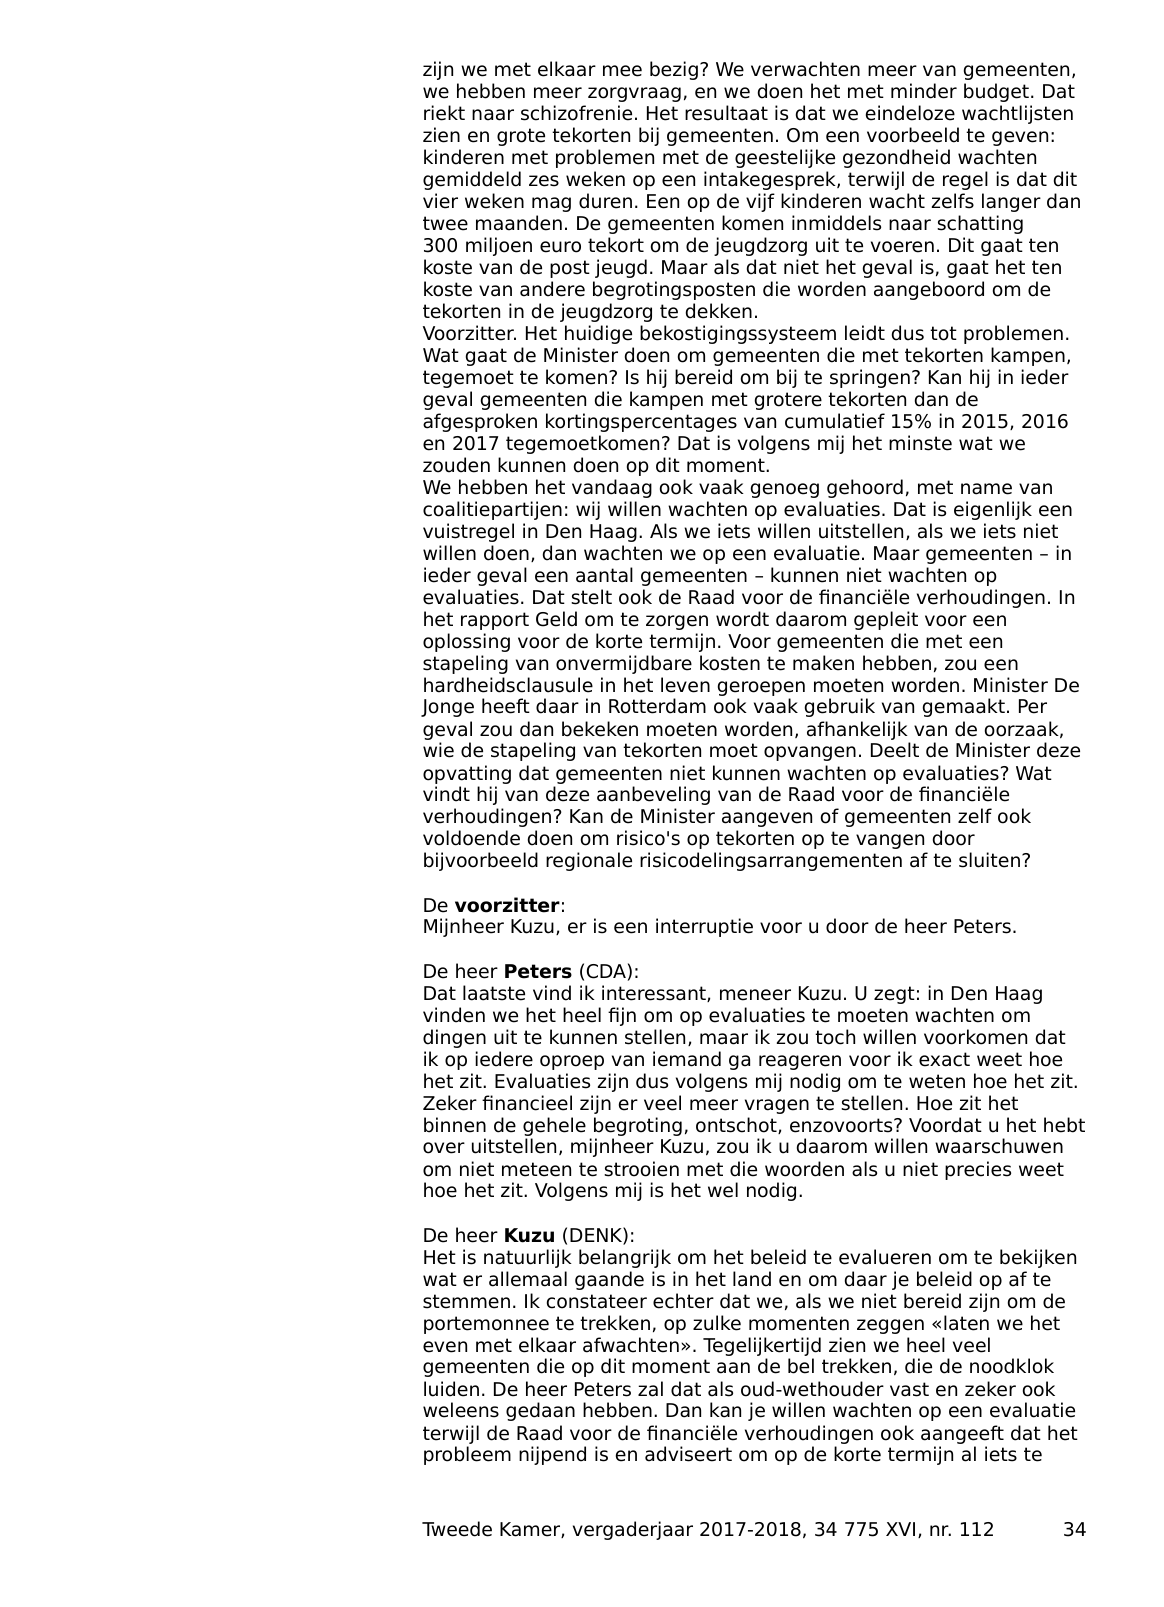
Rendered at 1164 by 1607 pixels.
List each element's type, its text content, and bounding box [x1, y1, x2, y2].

text Dat laatste vind ik interessant, meneer Kuzu. U zegt: in Den Haag vinden we het heel fijn om op evaluaties te moeten wachten om dingen uit te kunnen stellen, maar ik zou toch willen voorkomen dat ik op iedere oproep van iemand ga reageren voor ik exact weet hoe het zit. Evaluaties zijn dus volgens mij nodig om te weten hoe het zit. Zeker financieel zijn er veel meer vragen te stellen. Hoe zit het binnen de gehele begroting, ontschot, enzovoorts? Voordat u het hebt over uitstellen, mijnheer Kuzu, zou ik u daarom willen waarschuwen om niet meteen te strooien met die woorden als u niet precies weet hoe het zit. Volgens mij is het wel nodig. [422, 983, 1087, 1202]
text De heer Peters (CDA): [422, 961, 1087, 983]
text zijn we met elkaar mee bezig? We verwachten meer van gemeenten, we hebben meer zorgvraag, en we doen het met minder budget. Dat riekt naar schizofrenie. Het resultaat is dat we eindeloze wachtlijsten zien en grote tekorten bij gemeenten. Om een voorbeeld te geven: kinderen met problemen met de geestelijke gezondheid wachten gemiddeld zes weken op een intakegesprek, terwijl de regel is dat dit vier weken mag duren. Een op de vijf kinderen wacht zelfs langer dan twee maanden. De gemeenten komen inmiddels naar schatting 300 miljoen euro tekort om de jeugdzorg uit te voeren. Dit gaat ten koste van de post jeugd. Maar als dat niet het geval is, gaat het ten koste van andere begrotingsposten die worden aangeboord om de tekorten in de jeugdzorg te dekken. [422, 59, 1087, 323]
text Voorzitter. Het huidige bekostigingssysteem leidt dus tot problemen. Wat gaat de Minister doen om gemeenten die met tekorten kampen, tegemoet te komen? Is hij bereid om bij te springen? Kan hij in ieder geval gemeenten die kampen met grotere tekorten dan de afgesproken kortingspercentages van cumulatief 15% in 2015, 2016 en 2017 tegemoetkomen? Dat is volgens mij het minste wat we zouden kunnen doen op dit moment. [422, 323, 1087, 477]
text De voorzitter: [422, 894, 1087, 916]
text Mijnheer Kuzu, er is een interruptie voor u door de heer Peters. [422, 916, 1087, 938]
text De heer Kuzu (DENK): [422, 1224, 1087, 1247]
text Het is natuurlijk belangrijk om het beleid te evalueren om te bekijken wat er allemaal gaande is in het land en om daar je beleid op af te stemmen. Ik constateer echter dat we, als we niet bereid zijn om de portemonnee te trekken, op zulke momenten zeggen «laten we het even met elkaar afwachten». Tegelijkertijd zien we heel veel gemeenten die op dit moment aan de bel trekken, die de noodklok luiden. De heer Peters zal dat als oud-wethouder vast en zeker ook weleens gedaan hebben. Dan kan je willen wachten op een evaluatie terwijl de Raad voor de financiële verhoudingen ook aangeeft dat het probleem nijpend is en adviseert om op de korte termijn al iets te [422, 1247, 1087, 1466]
text We hebben het vandaag ook vaak genoeg gehoord, met name van coalitiepartijen: wij willen wachten op evaluaties. Dat is eigenlijk een vuistregel in Den Haag. Als we iets willen uitstellen, als we iets niet willen doen, dan wachten we op een evaluatie. Maar gemeenten – in ieder geval een aantal gemeenten – kunnen niet wachten op evaluaties. Dat stelt ook de Raad voor de financiële verhoudingen. In het rapport Geld om te zorgen wordt daarom gepleit voor een oplossing voor de korte termijn. Voor gemeenten die met een stapeling van onvermijdbare kosten te maken hebben, zou een hardheidsclausule in het leven geroepen moeten worden. Minister De Jonge heeft daar in Rotterdam ook vaak gebruik van gemaakt. Per geval zou dan bekeken moeten worden, afhankelijk van de oorzaak, wie de stapeling van tekorten moet opvangen. Deelt de Minister deze opvatting dat gemeenten niet kunnen wachten op evaluaties? Wat vindt hij van deze aanbeveling van de Raad voor de financiële verhoudingen? Kan de Minister aangeven of gemeenten zelf ook voldoende doen om risico's op tekorten op te vangen door bijvoorbeeld regionale risicodelingsarrangementen af te sluiten? [422, 477, 1087, 872]
